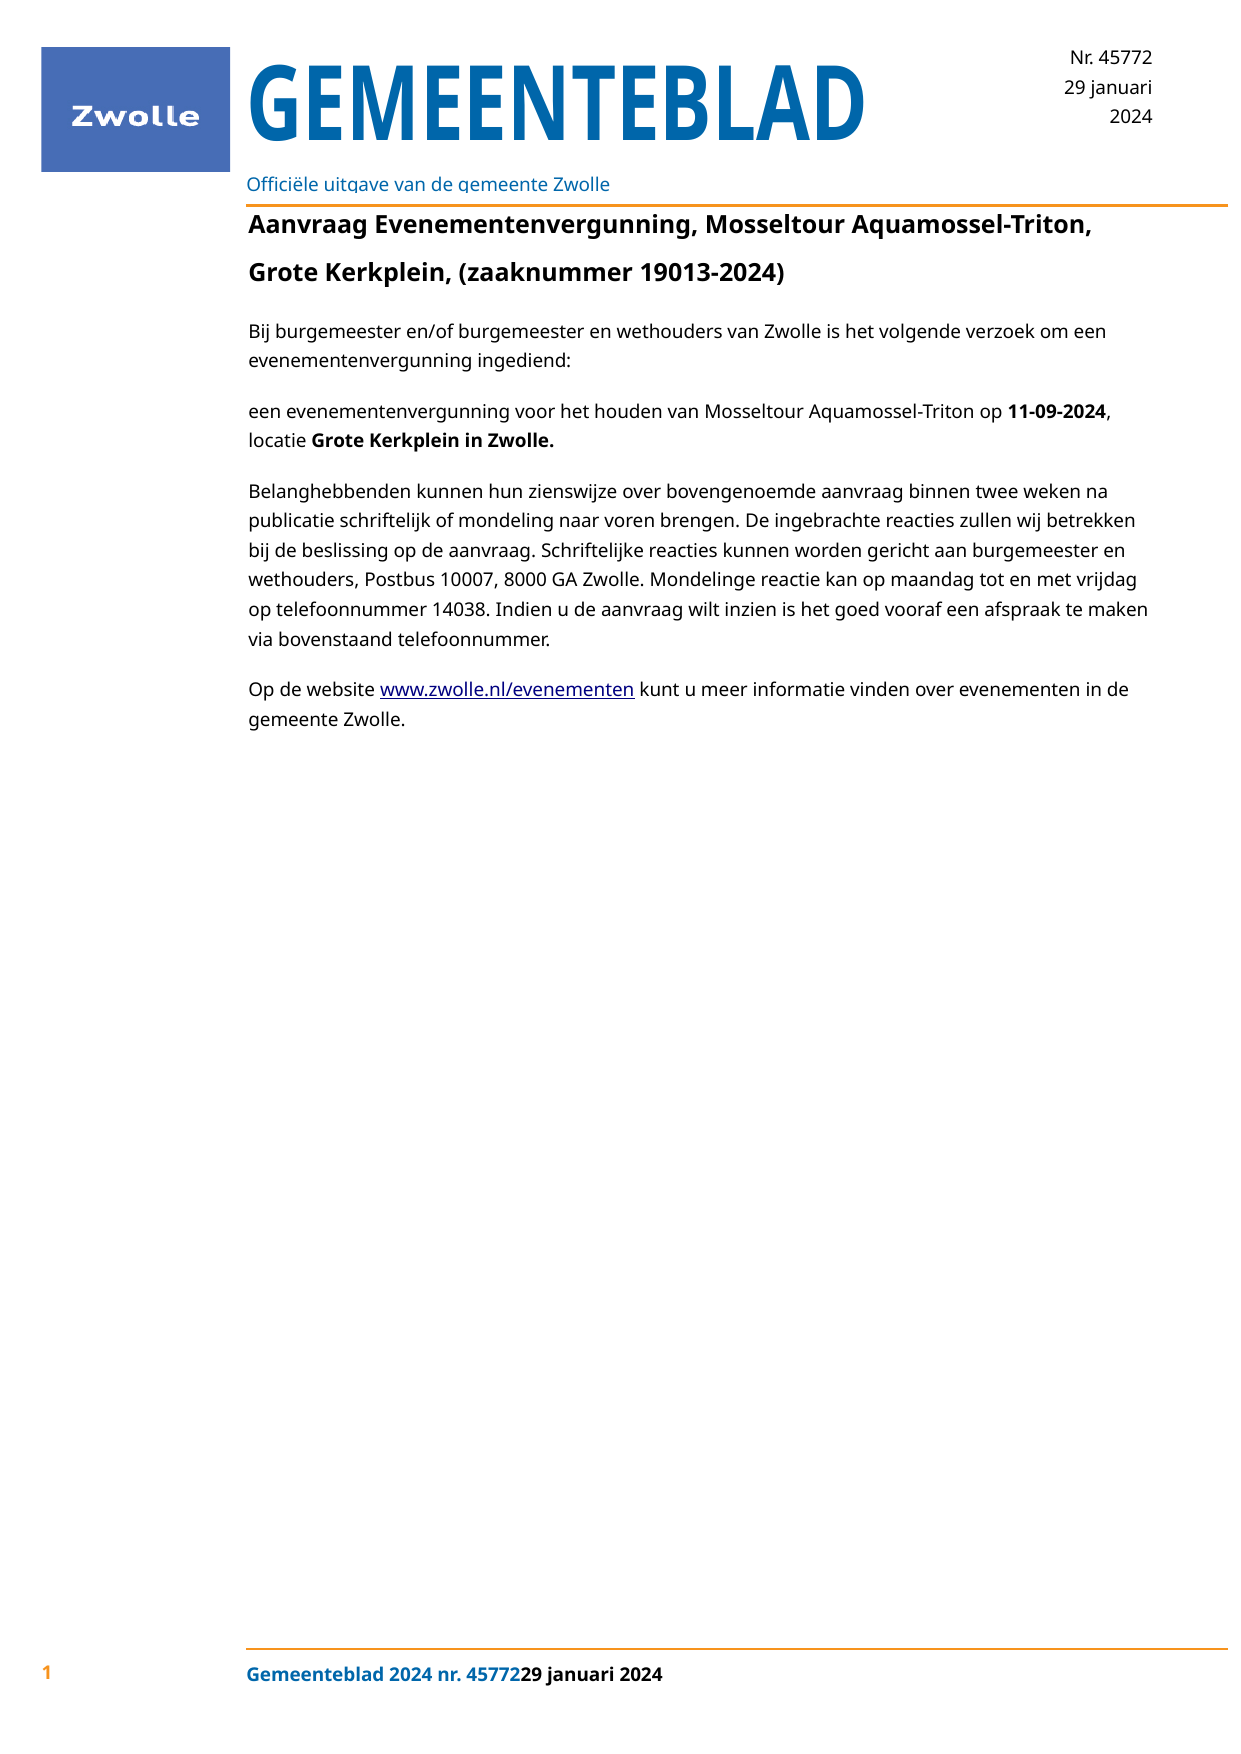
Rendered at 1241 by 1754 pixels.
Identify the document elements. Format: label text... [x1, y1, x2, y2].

text Bij burgemeester en/of burgemeester en wethouders van Zwolle is het volgende verzoek om een evenementenvergunning ingediend: [248, 318, 1152, 373]
text Op de website www.zwolle.nl/evenementen kunt u meer informatie vinden over evenementen in de gemeente Zwolle. [248, 676, 1152, 732]
picture [41, 47, 231, 172]
text een evenementenvergunning voor het houden van Mosseltour Aquamossel-Triton op 11-09-2024, locatie Grote Kerkplein in Zwolle. [248, 398, 1152, 453]
text Aanvraag Evenementenvergunning, Mosseltour Aquamossel-Triton, Grote Kerkplein, (zaaknummer 19013-2024) [248, 207, 1152, 288]
text Belanghebbenden kunnen hun zienswijze over bovengenoemde aanvraag binnen twee weken na publicatie schriftelijk of mondeling naar voren brengen. De ingebrachte reacties zullen wij betrekken bij de beslissing op de aanvraag. Schriftelijke reacties kunnen worden gericht aan burgemeester en wethouders, Postbus 10007, 8000 GA Zwolle. Mondelinge reactie kan op maandag tot en met vrijdag op telefoonnummer 14038. Indien u de aanvraag wilt inzien is het goed vooraf een afspraak te maken via bovenstaand telefoonnummer. [248, 478, 1152, 652]
